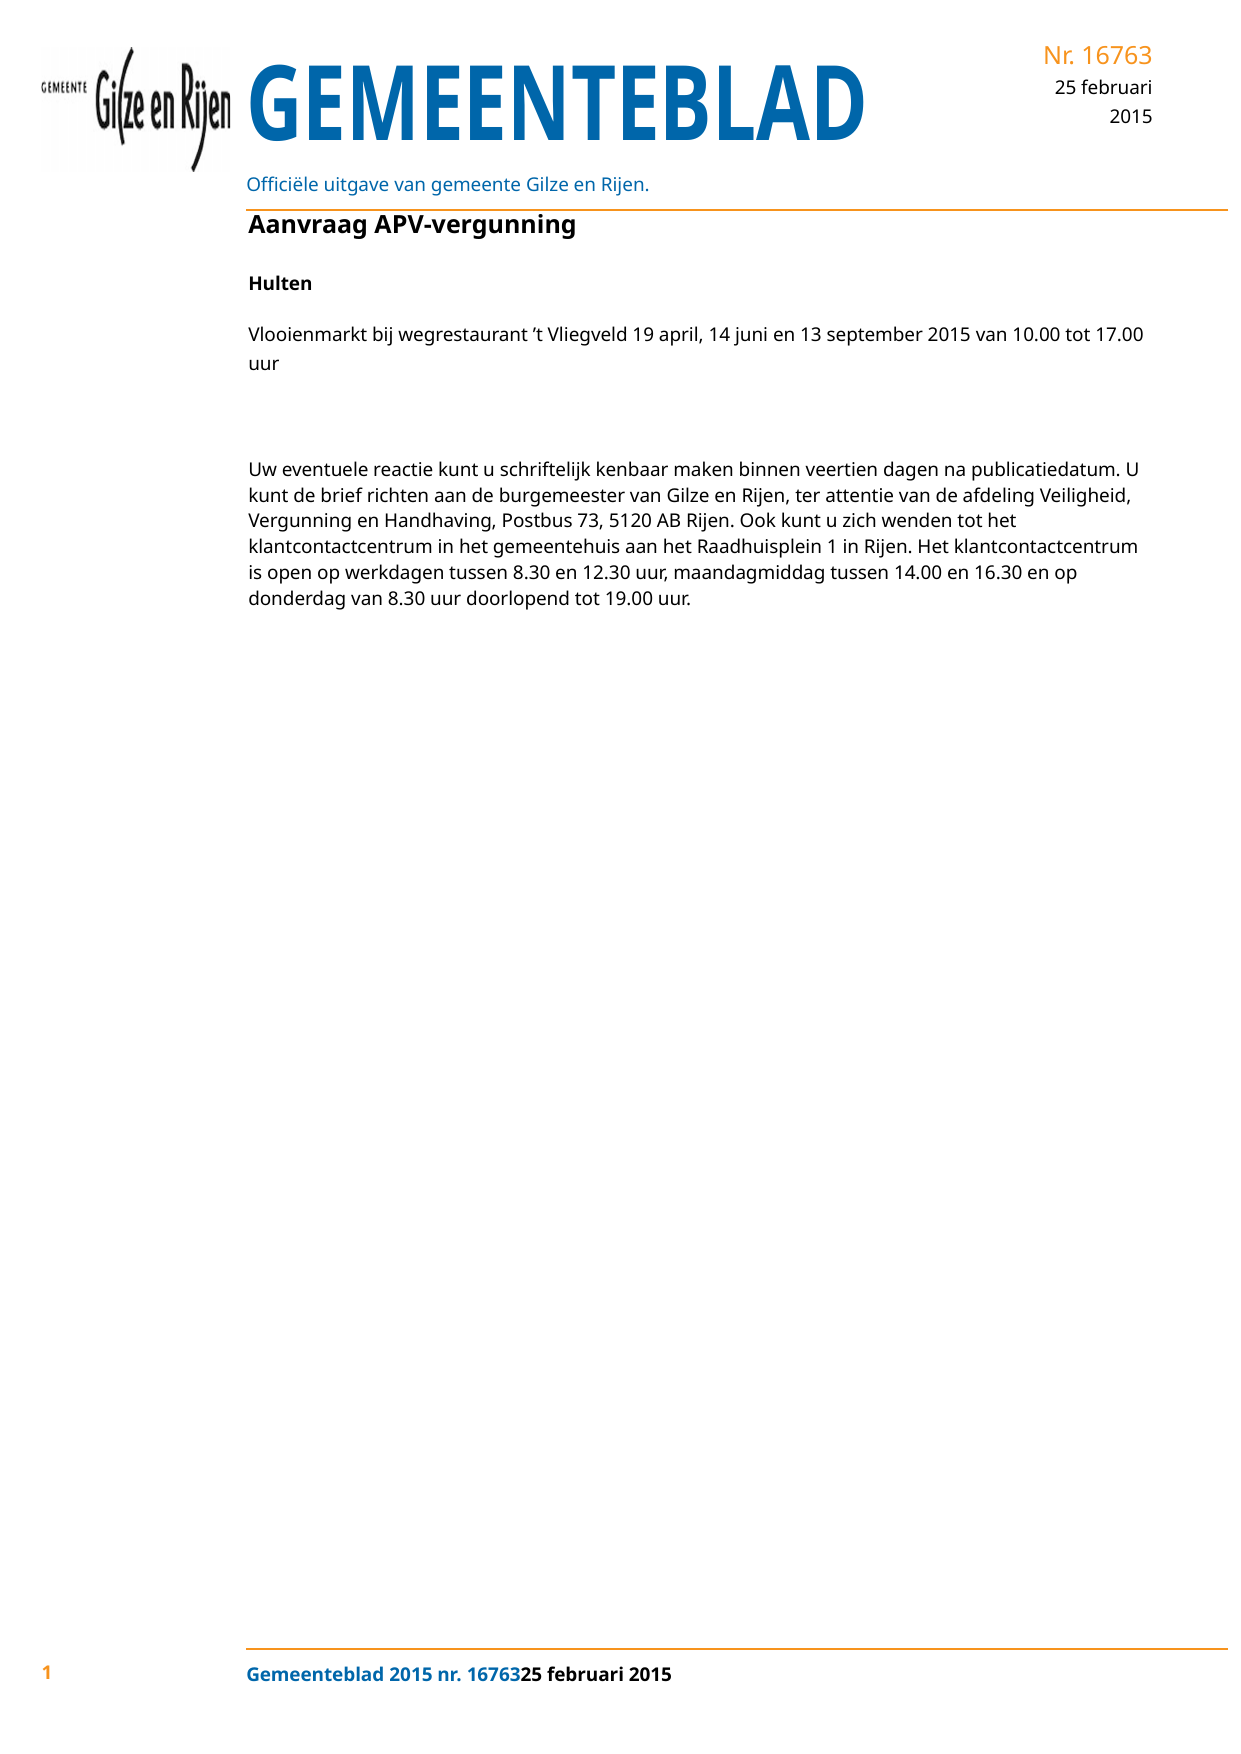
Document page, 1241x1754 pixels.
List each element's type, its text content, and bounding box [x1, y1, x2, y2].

picture [41, 47, 231, 172]
text Hulten [248, 270, 1152, 296]
text Aanvraag APV-vergunning [248, 211, 1152, 241]
text Uw eventuele reactie kunt u schriftelijk kenbaar maken binnen veertien dagen na publicatiedatum. U kunt de brief richten aan de burgemeester van Gilze en Rijen, ter attentie van de afdeling Veiligheid, Vergunning en Handhaving, Postbus 73, 5120 AB Rijen. Ook kunt u zich wenden tot het klantcontactcentrum in het gemeentehuis aan het Raadhuisplein 1 in Rijen. Het klantcontactcentrum is open op werkdagen tussen 8.30 en 12.30 uur, maandagmiddag tussen 14.00 en 16.30 en op donderdag van 8.30 uur doorlopend tot 19.00 uur. [248, 456, 1152, 610]
text Vlooienmarkt bij wegrestaurant ’t Vliegveld 19 april, 14 juni en 13 september 2015 van 10.00 tot 17.00 uur [248, 321, 1152, 376]
